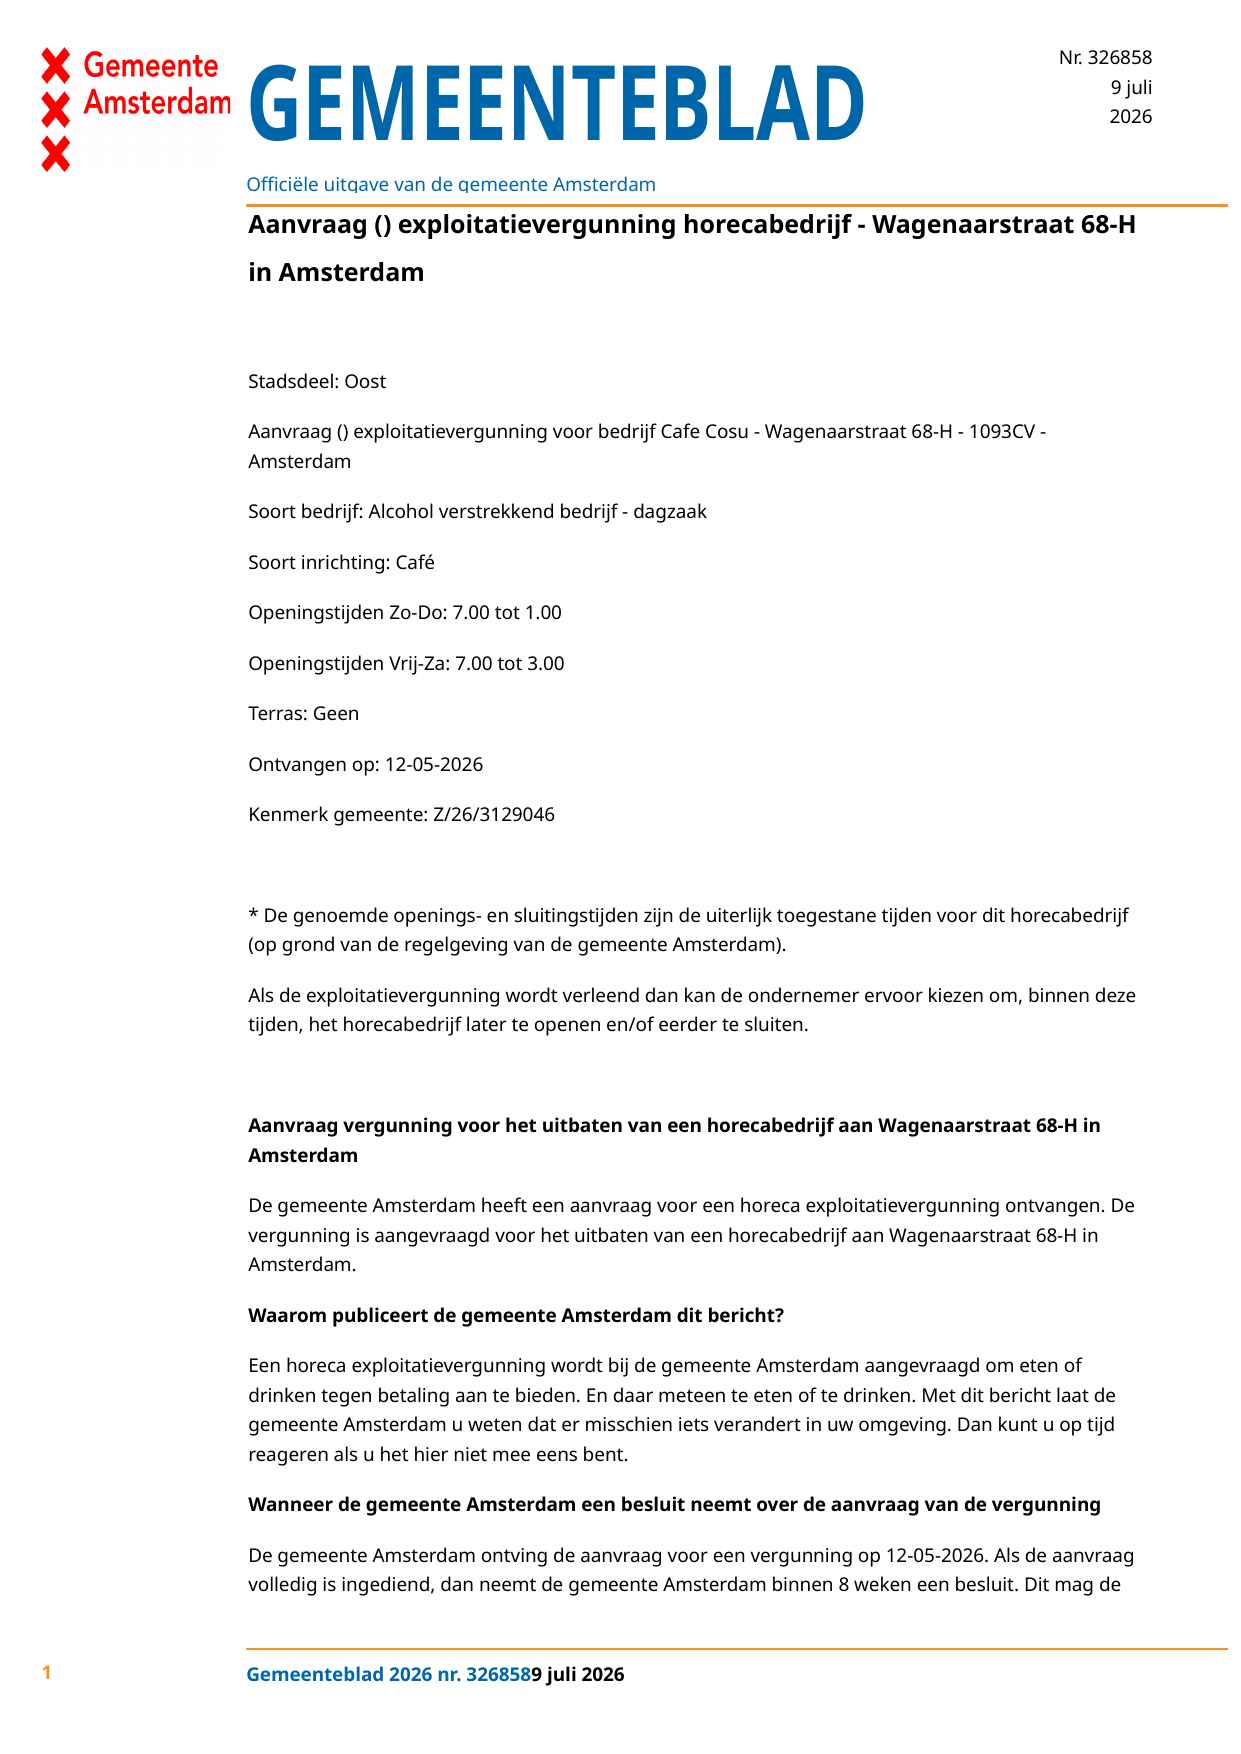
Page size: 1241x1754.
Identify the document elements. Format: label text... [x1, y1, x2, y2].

text Aanvraag () exploitatievergunning horecabedrijf - Wagenaarstraat 68-H in Amsterdam [248, 207, 1152, 288]
text Openingstijden Vrij-Za: 7.00 tot 3.00 [248, 650, 1152, 676]
picture [41, 47, 231, 172]
text De gemeente Amsterdam ontving de aanvraag voor een vergunning op 12-05-2026. Als de aanvraag volledig is ingediend, dan neemt de gemeente Amsterdam binnen 8 weken een besluit. Dit mag de [248, 1542, 1152, 1597]
text Ontvangen op: 12-05-2026 [248, 751, 1152, 777]
text Waarom publiceert de gemeente Amsterdam dit bericht? [248, 1302, 1152, 1328]
text * De genoemde openings- en sluitingstijden zijn de uiterlijk toegestane tijden voor dit horecabedrijf (op grond van de regelgeving van de gemeente Amsterdam). [248, 902, 1152, 957]
text Aanvraag () exploitatievergunning voor bedrijf Cafe Cosu - Wagenaarstraat 68-H - 1093CV - Amsterdam [248, 419, 1152, 474]
text Stadsdeel: Oost [248, 368, 1152, 394]
text Soort bedrijf: Alcohol verstrekkend bedrijf - dagzaak [248, 499, 1152, 524]
text Soort inrichting: Café [248, 549, 1152, 575]
text Openingstijden Zo-Do: 7.00 tot 1.00 [248, 599, 1152, 625]
text Kenmerk gemeente: Z/26/3129046 [248, 801, 1152, 827]
text Een horeca exploitatievergunning wordt bij de gemeente Amsterdam aangevraagd om eten of drinken tegen betaling aan te bieden. En daar meteen te eten of te drinken. Met dit bericht laat de gemeente Amsterdam u weten dat er misschien iets verandert in uw omgeving. Dan kunt u op tijd reageren als u het hier niet mee eens bent. [248, 1352, 1152, 1467]
text Aanvraag vergunning voor het uitbaten van een horecabedrijf aan Wagenaarstraat 68-H in Amsterdam [248, 1112, 1152, 1168]
text Als de exploitatievergunning wordt verleend dan kan de ondernemer ervoor kiezen om, binnen deze tijden, het horecabedrijf later te openen en/of eerder te sluiten. [248, 982, 1152, 1037]
text Wanneer de gemeente Amsterdam een besluit neemt over de aanvraag van de vergunning [248, 1492, 1152, 1517]
text Terras: Geen [248, 700, 1152, 726]
text De gemeente Amsterdam heeft een aanvraag voor een horeca exploitatievergunning ontvangen. De vergunning is aangevraagd voor het uitbaten van een horecabedrijf aan Wagenaarstraat 68-H in Amsterdam. [248, 1192, 1152, 1277]
